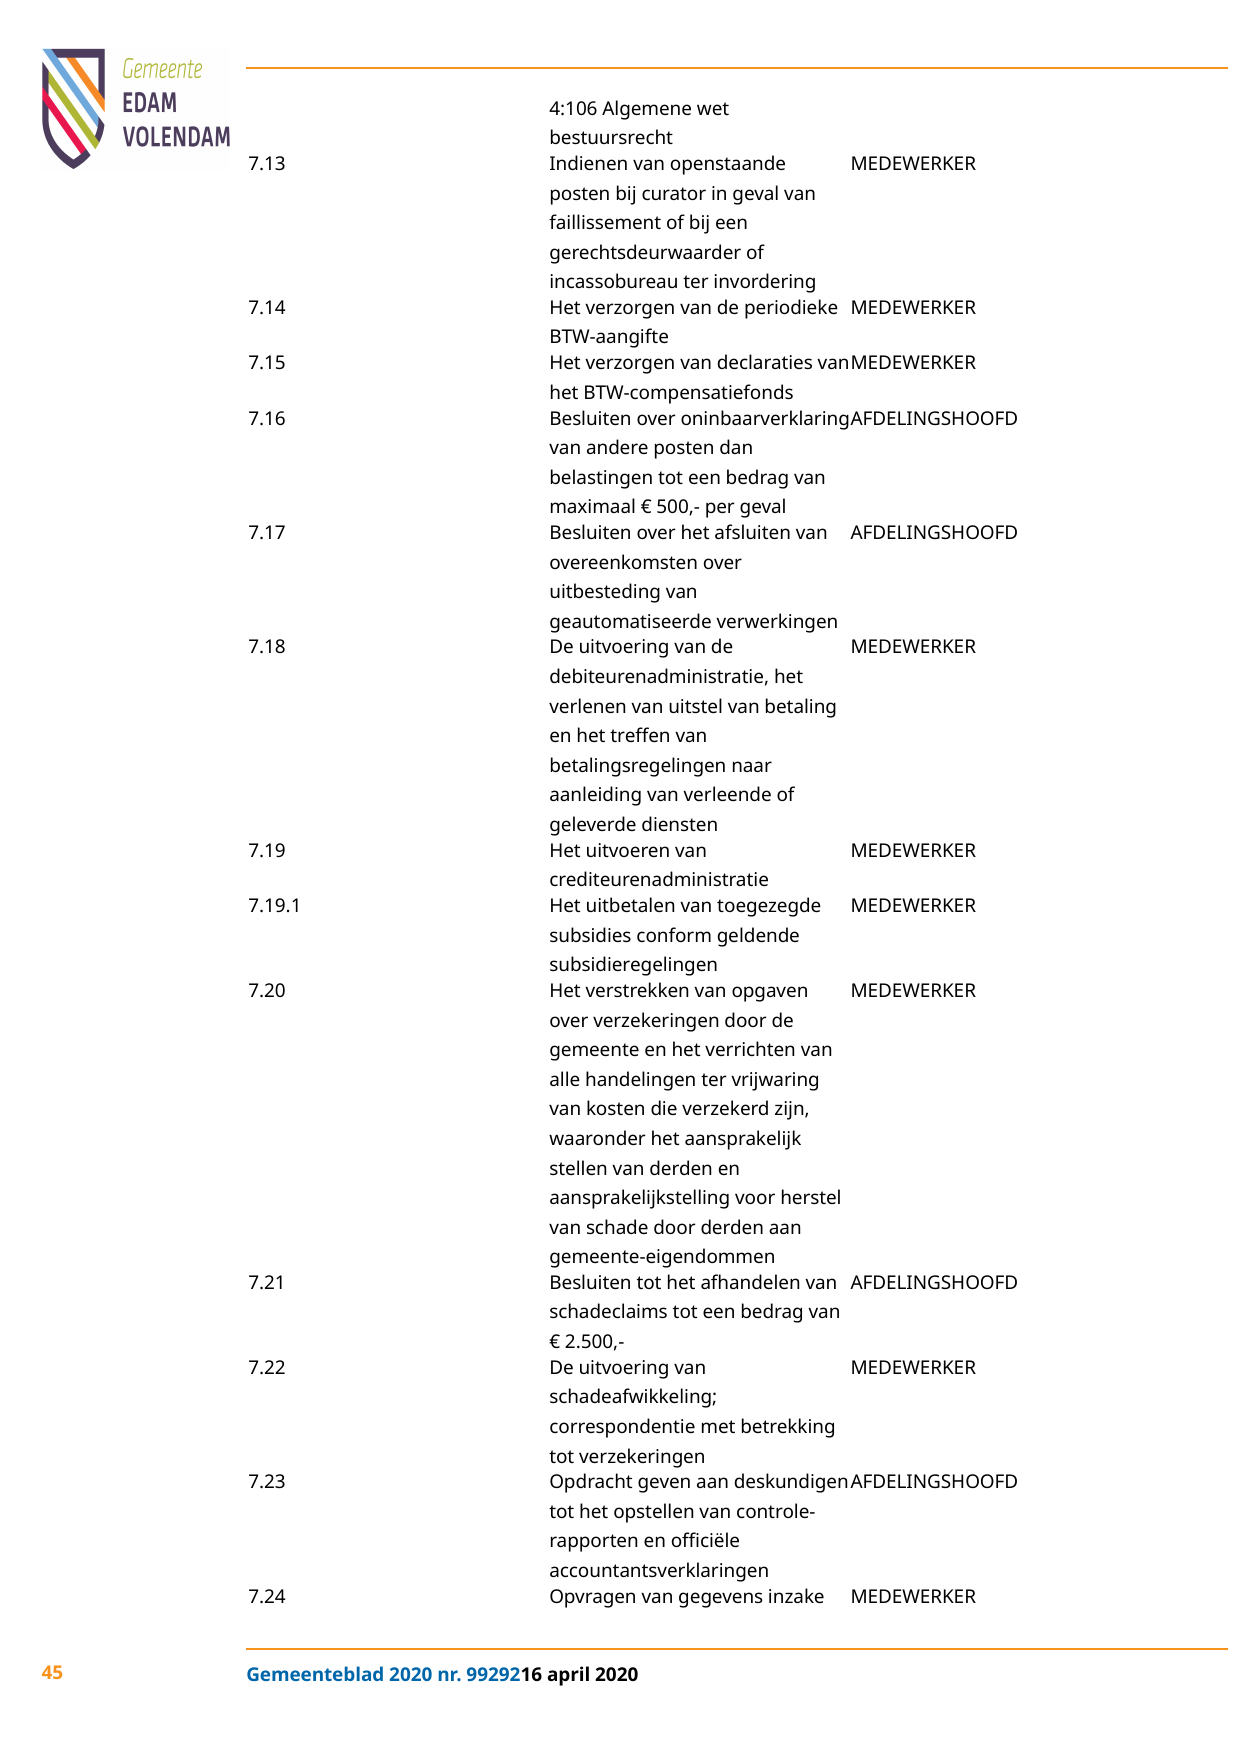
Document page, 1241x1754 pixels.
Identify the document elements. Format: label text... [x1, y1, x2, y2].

table_cell Besluiten over oninbaarverklaring van andere posten dan belastingen tot een bedrag van maximaal € 500,- per geval [549, 405, 850, 519]
table_cell MEDEWERKER [850, 977, 1152, 1269]
table_cell AFDELINGSHOOFD [850, 1469, 1152, 1583]
table_cell AFDELINGSHOOFD [850, 519, 1152, 634]
table_cell AFDELINGSHOOFD [850, 1269, 1152, 1354]
table_cell 7.20 [248, 977, 549, 1269]
table_cell 7.15 [248, 350, 549, 405]
table_cell Opvragen van gegevens inzake [549, 1583, 850, 1609]
table_cell MEDEWERKER [850, 892, 1152, 977]
table_cell [850, 95, 1152, 150]
table_cell Het verzorgen van de periodieke BTW-aangifte [549, 294, 850, 349]
table_cell AFDELINGSHOOFD [850, 405, 1152, 519]
table_cell Opdracht geven aan deskundigen tot het opstellen van controle-rapporten en officiële accountantsverklaringen [549, 1469, 850, 1583]
table_cell 7.23 [248, 1469, 549, 1583]
table_cell 7.22 [248, 1354, 549, 1468]
table_cell MEDEWERKER [850, 634, 1152, 837]
table_cell MEDEWERKER [850, 294, 1152, 349]
table_cell 4:106 Algemene wet bestuursrecht [549, 95, 850, 150]
table_cell 7.14 [248, 294, 549, 349]
table_cell MEDEWERKER [850, 1583, 1152, 1609]
table_cell 7.21 [248, 1269, 549, 1354]
table_cell De uitvoering van schadeafwikkeling; correspondentie met betrekking tot verzekeringen [549, 1354, 850, 1468]
picture [41, 47, 231, 172]
table_cell 7.16 [248, 405, 549, 519]
table_cell Het uitvoeren van crediteurenadministratie [549, 837, 850, 892]
table_cell MEDEWERKER [850, 837, 1152, 892]
table_cell Besluiten tot het afhandelen van schadeclaims tot een bedrag van € 2.500,- [549, 1269, 850, 1354]
table_cell MEDEWERKER [850, 1354, 1152, 1468]
table_cell 7.24 [248, 1583, 549, 1609]
table_cell 7.19 [248, 837, 549, 892]
table_cell Het verzorgen van declaraties van het BTW-compensatiefonds [549, 350, 850, 405]
table_cell 7.17 [248, 519, 549, 634]
table_cell MEDEWERKER [850, 350, 1152, 405]
table_cell Indienen van openstaande posten bij curator in geval van faillissement of bij een gerechtsdeurwaarder of incassobureau ter invordering [549, 150, 850, 294]
table_cell Besluiten over het afsluiten van overeenkomsten over uitbesteding van geautomatiseerde verwerkingen [549, 519, 850, 634]
table_cell 7.13 [248, 150, 549, 294]
table_cell De uitvoering van de debiteurenadministratie, het verlenen van uitstel van betaling en het treffen van betalingsregelingen naar aanleiding van verleende of geleverde diensten [549, 634, 850, 837]
table_cell [248, 95, 549, 150]
table_cell MEDEWERKER [850, 150, 1152, 294]
table_cell Het verstrekken van opgaven over verzekeringen door de gemeente en het verrichten van alle handelingen ter vrijwaring van kosten die verzekerd zijn, waaronder het aansprakelijk stellen van derden en aansprakelijkstelling voor herstel van schade door derden aan gemeente-eigendommen [549, 977, 850, 1269]
table_cell 7.19.1 [248, 892, 549, 977]
table_cell 7.18 [248, 634, 549, 837]
table_cell Het uitbetalen van toegezegde subsidies conform geldende subsidieregelingen [549, 892, 850, 977]
